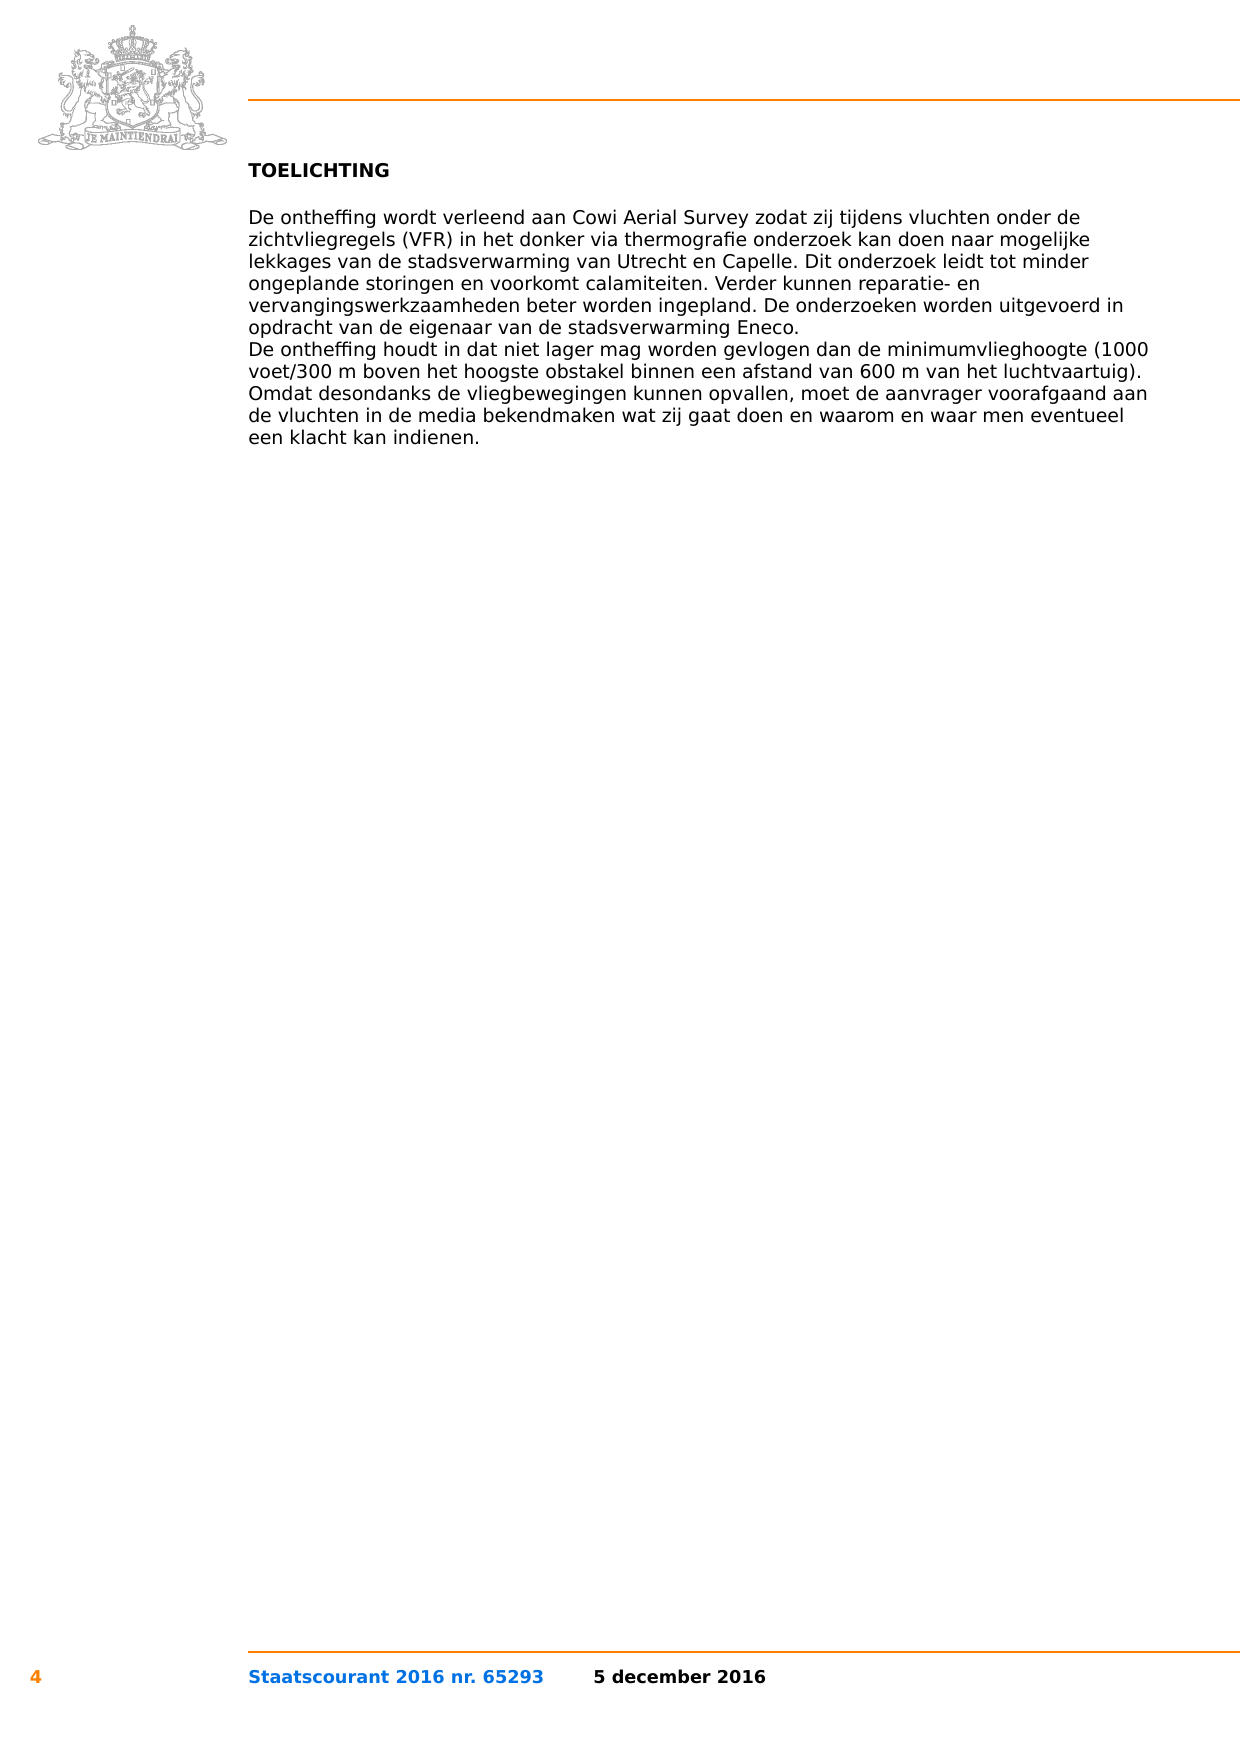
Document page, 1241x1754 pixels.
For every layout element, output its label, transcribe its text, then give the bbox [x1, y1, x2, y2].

picture [38, 25, 227, 150]
text De ontheffing houdt in dat niet lager mag worden gevlogen dan de minimumvlieghoogte (1000 voet/300 m boven het hoogste obstakel binnen een afstand van 600 m van het luchtvaartuig). [248, 339, 1163, 383]
subtitle TOELICHTING [248, 160, 1163, 182]
text De ontheffing wordt verleend aan Cowi Aerial Survey zodat zij tijdens vluchten onder de zichtvliegregels (VFR) in het donker via thermografie onderzoek kan doen naar mogelijke lekkages van de stadsverwarming van Utrecht en Capelle. Dit onderzoek leidt tot minder ongeplande storingen en voorkomt calamiteiten. Verder kunnen reparatie- en vervangingswerkzaamheden beter worden ingepland. De onderzoeken worden uitgevoerd in opdracht van de eigenaar van de stadsverwarming Eneco. [248, 207, 1163, 339]
text Omdat desondanks de vliegbewegingen kunnen opvallen, moet de aanvrager voorafgaand aan de vluchten in de media bekendmaken wat zij gaat doen en waarom en waar men eventueel een klacht kan indienen. [248, 383, 1163, 449]
